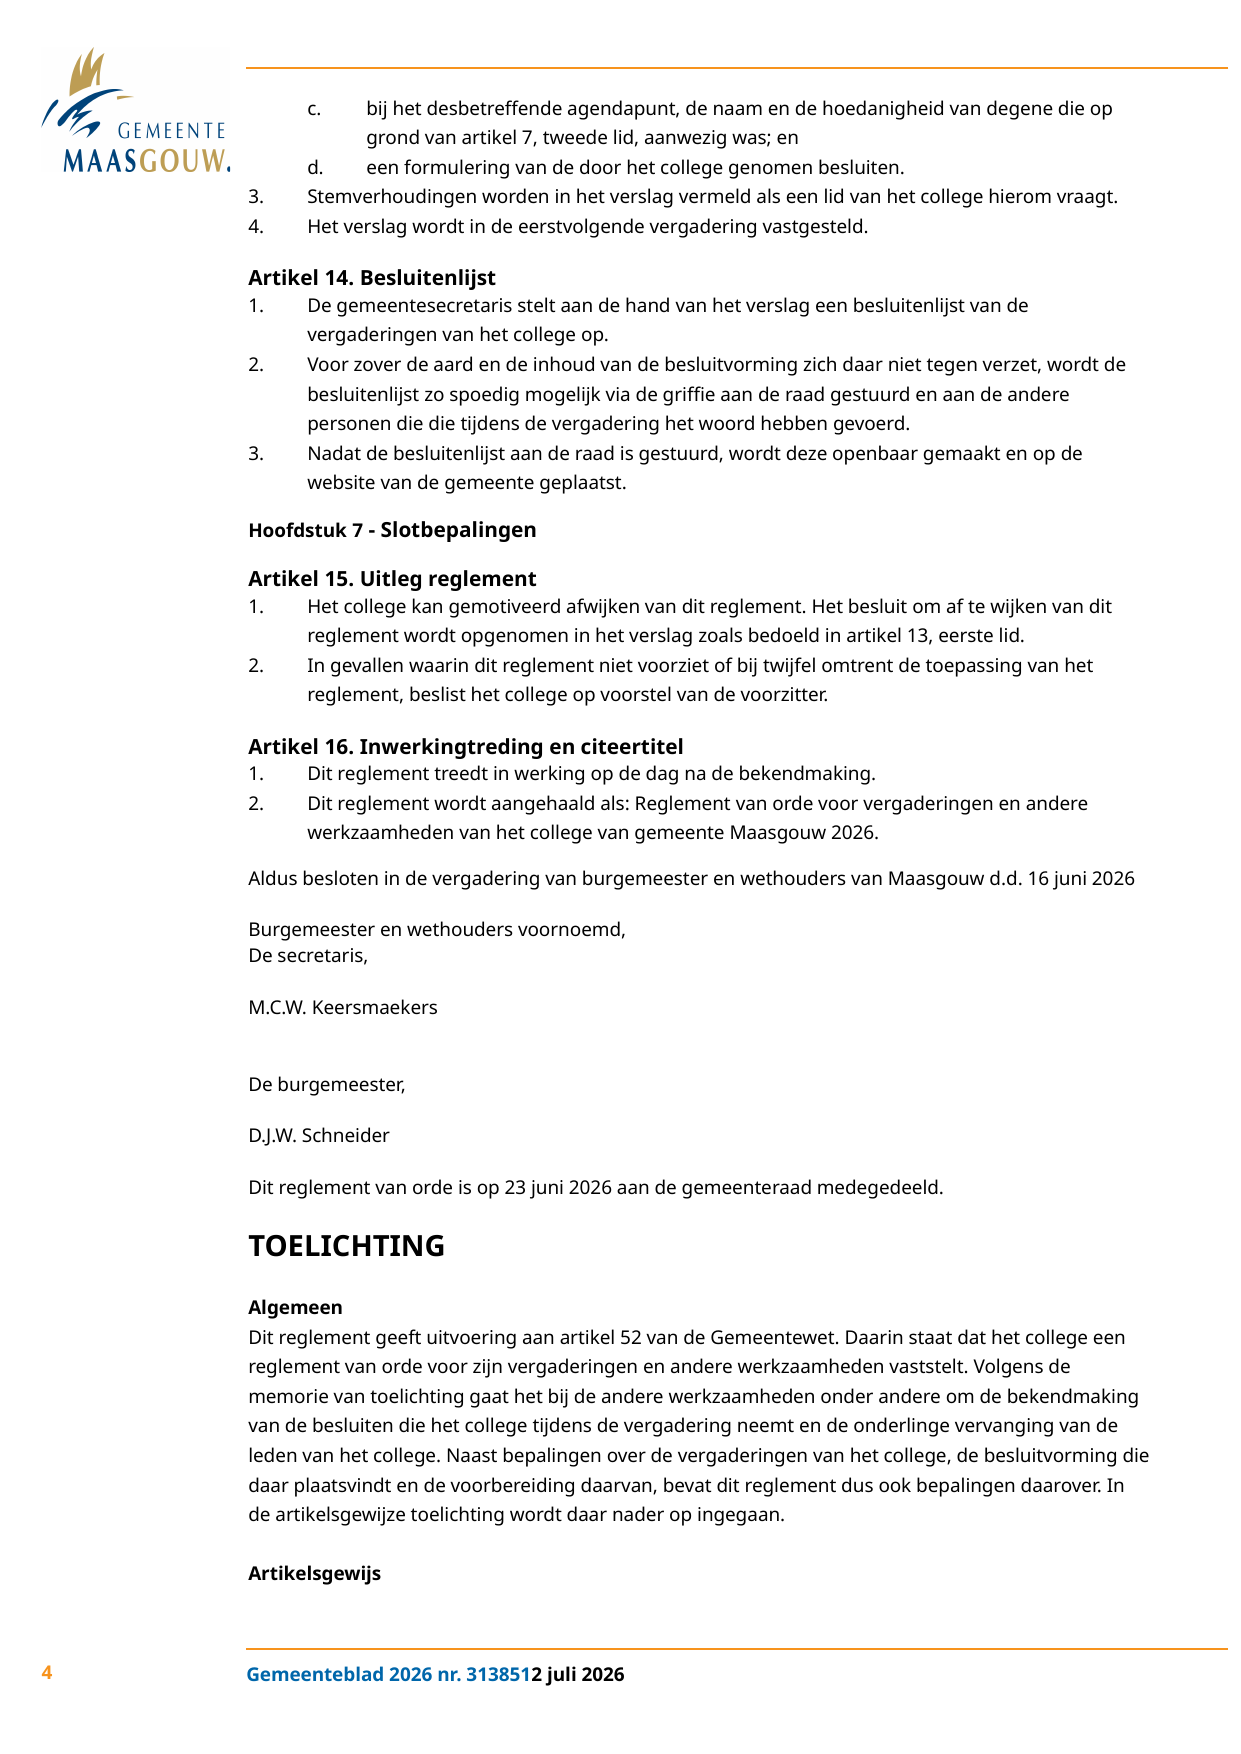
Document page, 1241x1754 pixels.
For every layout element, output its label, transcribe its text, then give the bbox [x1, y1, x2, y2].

text Artikel 15. Uitleg reglement [248, 564, 1152, 593]
list Dit reglement treedt in werking op de dag na de bekendmaking. [248, 760, 1152, 786]
text TOELICHTING [248, 1225, 1152, 1265]
list bij het desbetreffende agendapunt, de naam en de hoedanigheid van degene die op grond van artikel 7, tweede lid, aanwezig was; en [307, 95, 1152, 150]
list Stemverhoudingen worden in het verslag vermeld als een lid van het college hierom vraagt. [248, 183, 1152, 209]
list Het college kan gemotiveerd afwijken van dit reglement. Het besluit om af te wijken van dit reglement wordt opgenomen in het verslag zoals bedoeld in artikel 13, eerste lid. [248, 593, 1152, 648]
list Voor zover de aard en de inhoud van de besluitvorming zich daar niet tegen verzet, wordt de besluitenlijst zo spoedig mogelijk via de griffie aan de raad gestuurd en aan de andere personen die die tijdens de vergadering het woord hebben gevoerd. [248, 351, 1152, 436]
list Het verslag wordt in de eerstvolgende vergadering vastgesteld. [248, 213, 1152, 239]
text Aldus besloten in de vergadering van burgemeester en wethouders van Maasgouw d.d. 16 juni 2026 [248, 865, 1152, 891]
text D.J.W. Schneider [248, 1122, 1152, 1148]
list een formulering van de door het college genomen besluiten. [307, 154, 1152, 180]
text Dit reglement van orde is op 23 juni 2026 aan de gemeenteraad medegedeeld. [248, 1174, 1152, 1200]
list Nadat de besluitenlijst aan de raad is gestuurd, wordt deze openbaar gemaakt en op de website van de gemeente geplaatst. [248, 440, 1152, 495]
text Dit reglement geeft uitvoering aan artikel 52 van de Gemeentewet. Daarin staat dat het college een reglement van orde voor zijn vergaderingen en andere werkzaamheden vaststelt. Volgens de memorie van toelichting gaat het bij de andere werkzaamheden onder andere om de bekendmaking van de besluiten die het college tijdens de vergadering neemt en de onderlinge vervanging van de leden van het college. Naast bepalingen over de vergaderingen van het college, de besluitvorming die daar plaatsvindt en de voorbereiding daarvan, bevat dit reglement dus ook bepalingen daarover. In de artikelsgewijze toelichting wordt daar nader op ingegaan. [248, 1324, 1152, 1527]
list De gemeentesecretaris stelt aan de hand van het verslag een besluitenlijst van de vergaderingen van het college op. [248, 292, 1152, 347]
text Artikel 14. Besluitenlijst [248, 263, 1152, 292]
text Burgemeester en wethouders voornoemd, [248, 917, 1152, 942]
text Algemeen [248, 1294, 1152, 1320]
text De secretaris, [248, 942, 1152, 968]
text De burgemeester, [248, 1071, 1152, 1097]
text Artikel 16. Inwerkingtreding en citeertitel [248, 732, 1152, 760]
text M.C.W. Keersmaekers [248, 994, 1152, 1019]
list Dit reglement wordt aangehaald als: Reglement van orde voor vergaderingen en andere werkzaamheden van het college van gemeente Maasgouw 2026. [248, 790, 1152, 845]
picture [41, 47, 231, 172]
list In gevallen waarin dit reglement niet voorziet of bij twijfel omtrent de toepassing van het reglement, beslist het college op voorstel van de voorzitter. [248, 652, 1152, 707]
text Artikelsgewijs [248, 1561, 1152, 1586]
text Hoofdstuk 7 - Slotbepalingen [248, 515, 1152, 543]
